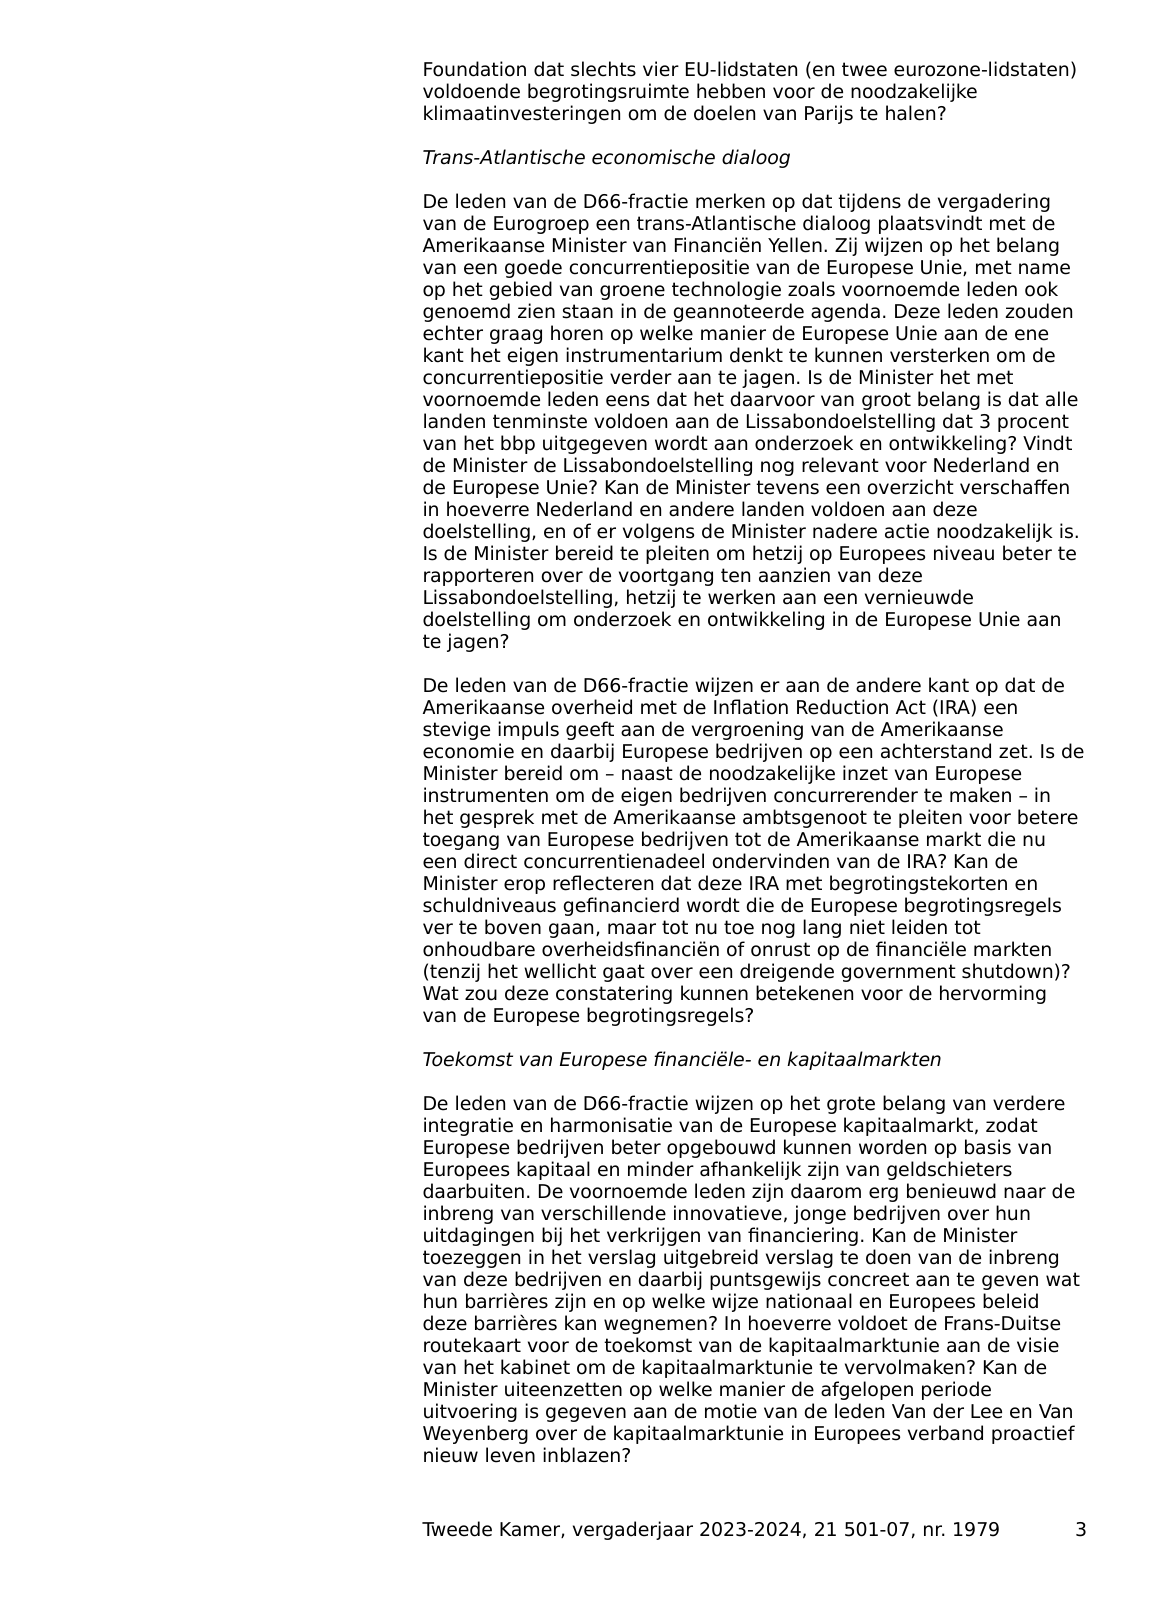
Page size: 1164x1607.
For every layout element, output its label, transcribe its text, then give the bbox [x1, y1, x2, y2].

text De leden van de D66-fractie wijzen op het grote belang van verdere integratie en harmonisatie van de Europese kapitaalmarkt, zodat Europese bedrijven beter opgebouwd kunnen worden op basis van Europees kapitaal en minder afhankelijk zijn van geldschieters daarbuiten. De voornoemde leden zijn daarom erg benieuwd naar de inbreng van verschillende innovatieve, jonge bedrijven over hun uitdagingen bij het verkrijgen van financiering. Kan de Minister toezeggen in het verslag uitgebreid verslag te doen van de inbreng van deze bedrijven en daarbij puntsgewijs concreet aan te geven wat hun barrières zijn en op welke wijze nationaal en Europees beleid deze barrières kan wegnemen? In hoeverre voldoet de Frans-Duitse routekaart voor de toekomst van de kapitaalmarktunie aan de visie van het kabinet om de kapitaalmarktunie te vervolmaken? Kan de Minister uiteenzetten op welke manier de afgelopen periode uitvoering is gegeven aan de motie van de leden Van der Lee en Van Weyenberg over de kapitaalmarktunie in Europees verband proactief nieuw leven inblazen? [422, 1093, 1087, 1467]
subtitle Toekomst van Europese financiële- en kapitaalmarkten [422, 1049, 1087, 1071]
text Foundation dat slechts vier EU-lidstaten (en twee eurozone-lidstaten) voldoende begrotingsruimte hebben voor de noodzakelijke klimaatinvesteringen om de doelen van Parijs te halen? [422, 59, 1087, 125]
text De leden van de D66-fractie wijzen er aan de andere kant op dat de Amerikaanse overheid met de Inflation Reduction Act (IRA) een stevige impuls geeft aan de vergroening van de Amerikaanse economie en daarbij Europese bedrijven op een achterstand zet. Is de Minister bereid om – naast de noodzakelijke inzet van Europese instrumenten om de eigen bedrijven concurrerender te maken – in het gesprek met de Amerikaanse ambtsgenoot te pleiten voor betere toegang van Europese bedrijven tot de Amerikaanse markt die nu een direct concurrentienadeel ondervinden van de IRA? Kan de Minister erop reflecteren dat deze IRA met begrotingstekorten en schuldniveaus gefinancierd wordt die de Europese begrotingsregels ver te boven gaan, maar tot nu toe nog lang niet leiden tot onhoudbare overheidsfinanciën of onrust op de financiële markten (tenzij het wellicht gaat over een dreigende government shutdown)? Wat zou deze constatering kunnen betekenen voor de hervorming van de Europese begrotingsregels? [422, 675, 1087, 1027]
subtitle Trans-Atlantische economische dialoog [422, 147, 1087, 169]
text De leden van de D66-fractie merken op dat tijdens de vergadering van de Eurogroep een trans-Atlantische dialoog plaatsvindt met de Amerikaanse Minister van Financiën Yellen. Zij wijzen op het belang van een goede concurrentiepositie van de Europese Unie, met name op het gebied van groene technologie zoals voornoemde leden ook genoemd zien staan in de geannoteerde agenda. Deze leden zouden echter graag horen op welke manier de Europese Unie aan de ene kant het eigen instrumentarium denkt te kunnen versterken om de concurrentiepositie verder aan te jagen. Is de Minister het met voornoemde leden eens dat het daarvoor van groot belang is dat alle landen tenminste voldoen aan de Lissabondoelstelling dat 3 procent van het bbp uitgegeven wordt aan onderzoek en ontwikkeling? Vindt de Minister de Lissabondoelstelling nog relevant voor Nederland en de Europese Unie? Kan de Minister tevens een overzicht verschaffen in hoeverre Nederland en andere landen voldoen aan deze doelstelling, en of er volgens de Minister nadere actie noodzakelijk is. Is de Minister bereid te pleiten om hetzij op Europees niveau beter te rapporteren over de voortgang ten aanzien van deze Lissabondoelstelling, hetzij te werken aan een vernieuwde doelstelling om onderzoek en ontwikkeling in de Europese Unie aan te jagen? [422, 191, 1087, 653]
